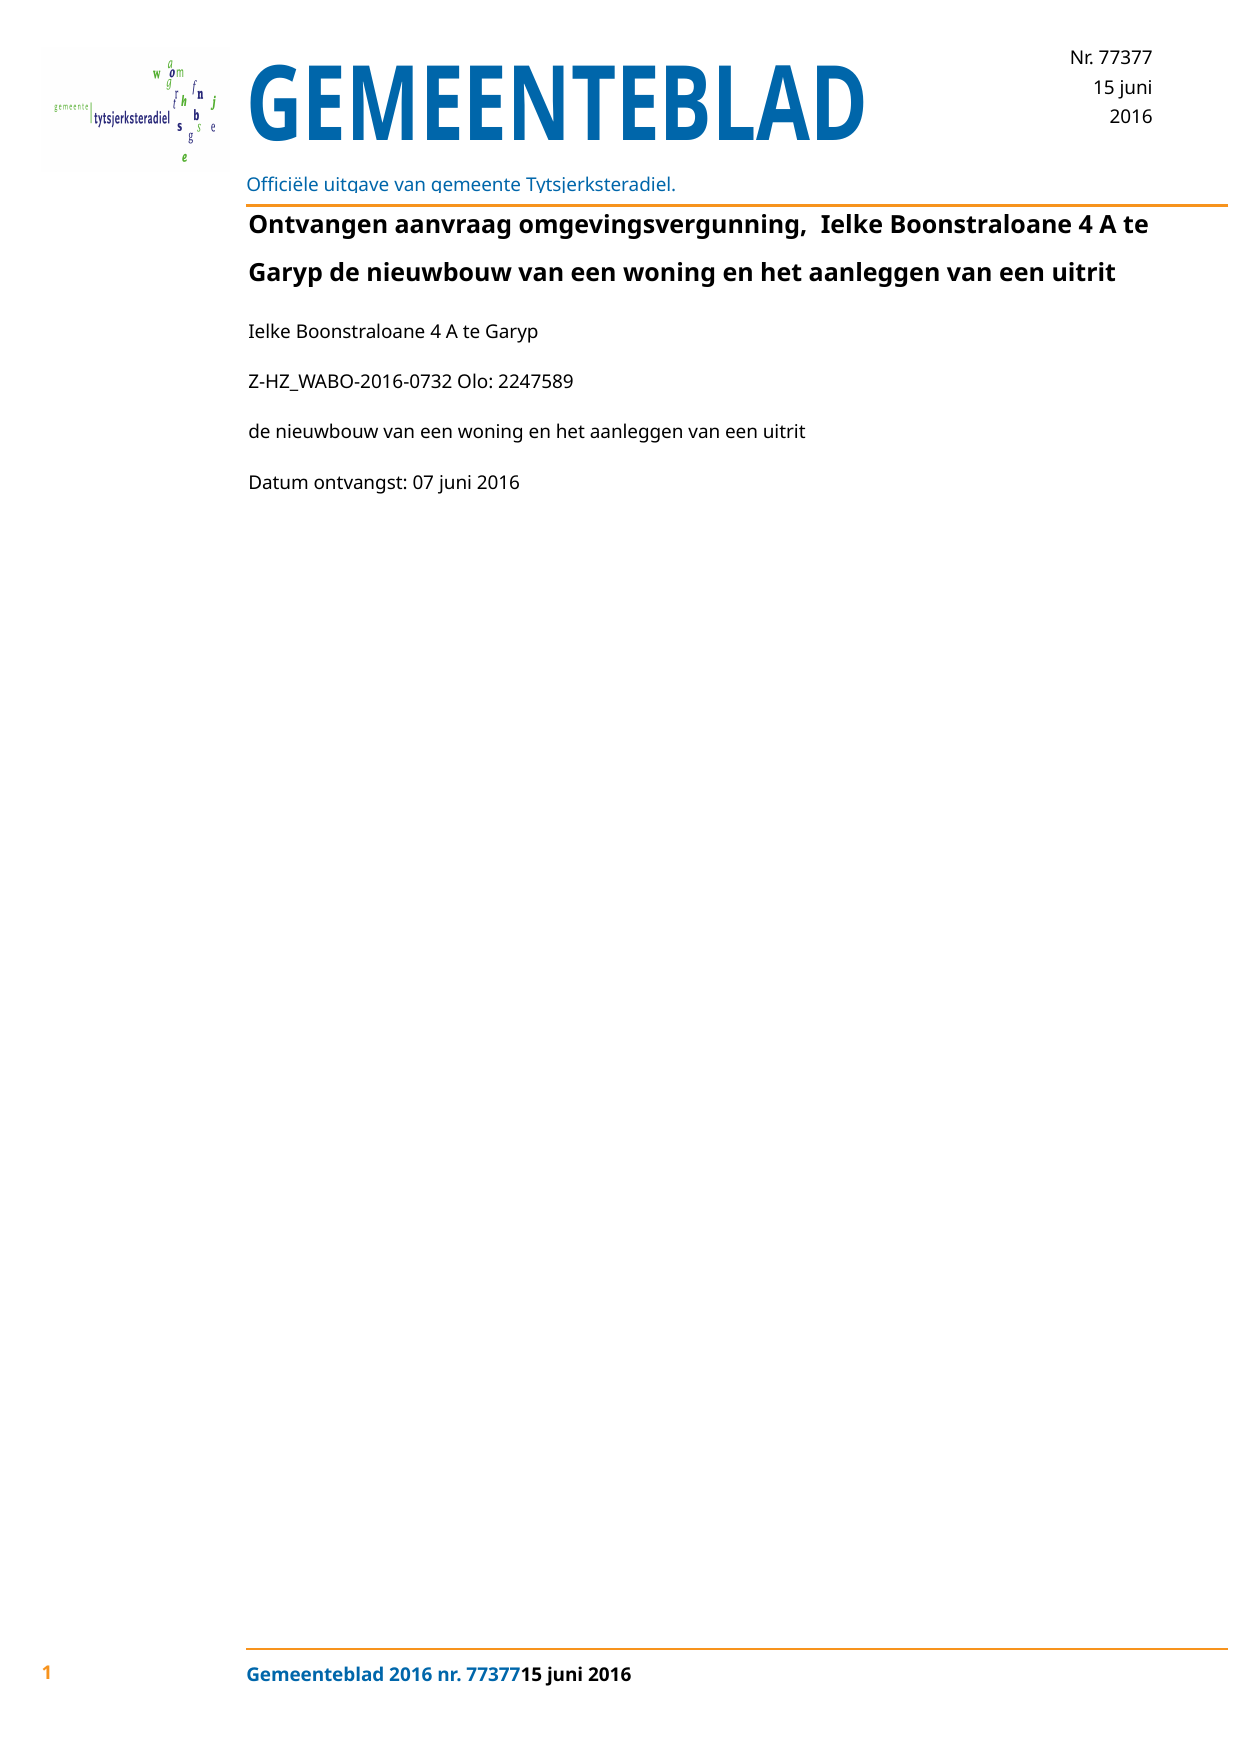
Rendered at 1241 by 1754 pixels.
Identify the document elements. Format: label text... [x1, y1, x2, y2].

text Z-HZ_WABO-2016-0732 Olo: 2247589 [248, 368, 1152, 394]
text de nieuwbouw van een woning en het aanleggen van een uitrit [248, 419, 1152, 444]
text Ielke Boonstraloane 4 A te Garyp [248, 318, 1152, 344]
picture [41, 47, 231, 172]
text Datum ontvangst: 07 juni 2016 [248, 469, 1152, 495]
text Ontvangen aanvraag omgevingsvergunning, Ielke Boonstraloane 4 A te Garyp de nieuwbouw van een woning en het aanleggen van een uitrit [248, 207, 1152, 288]
